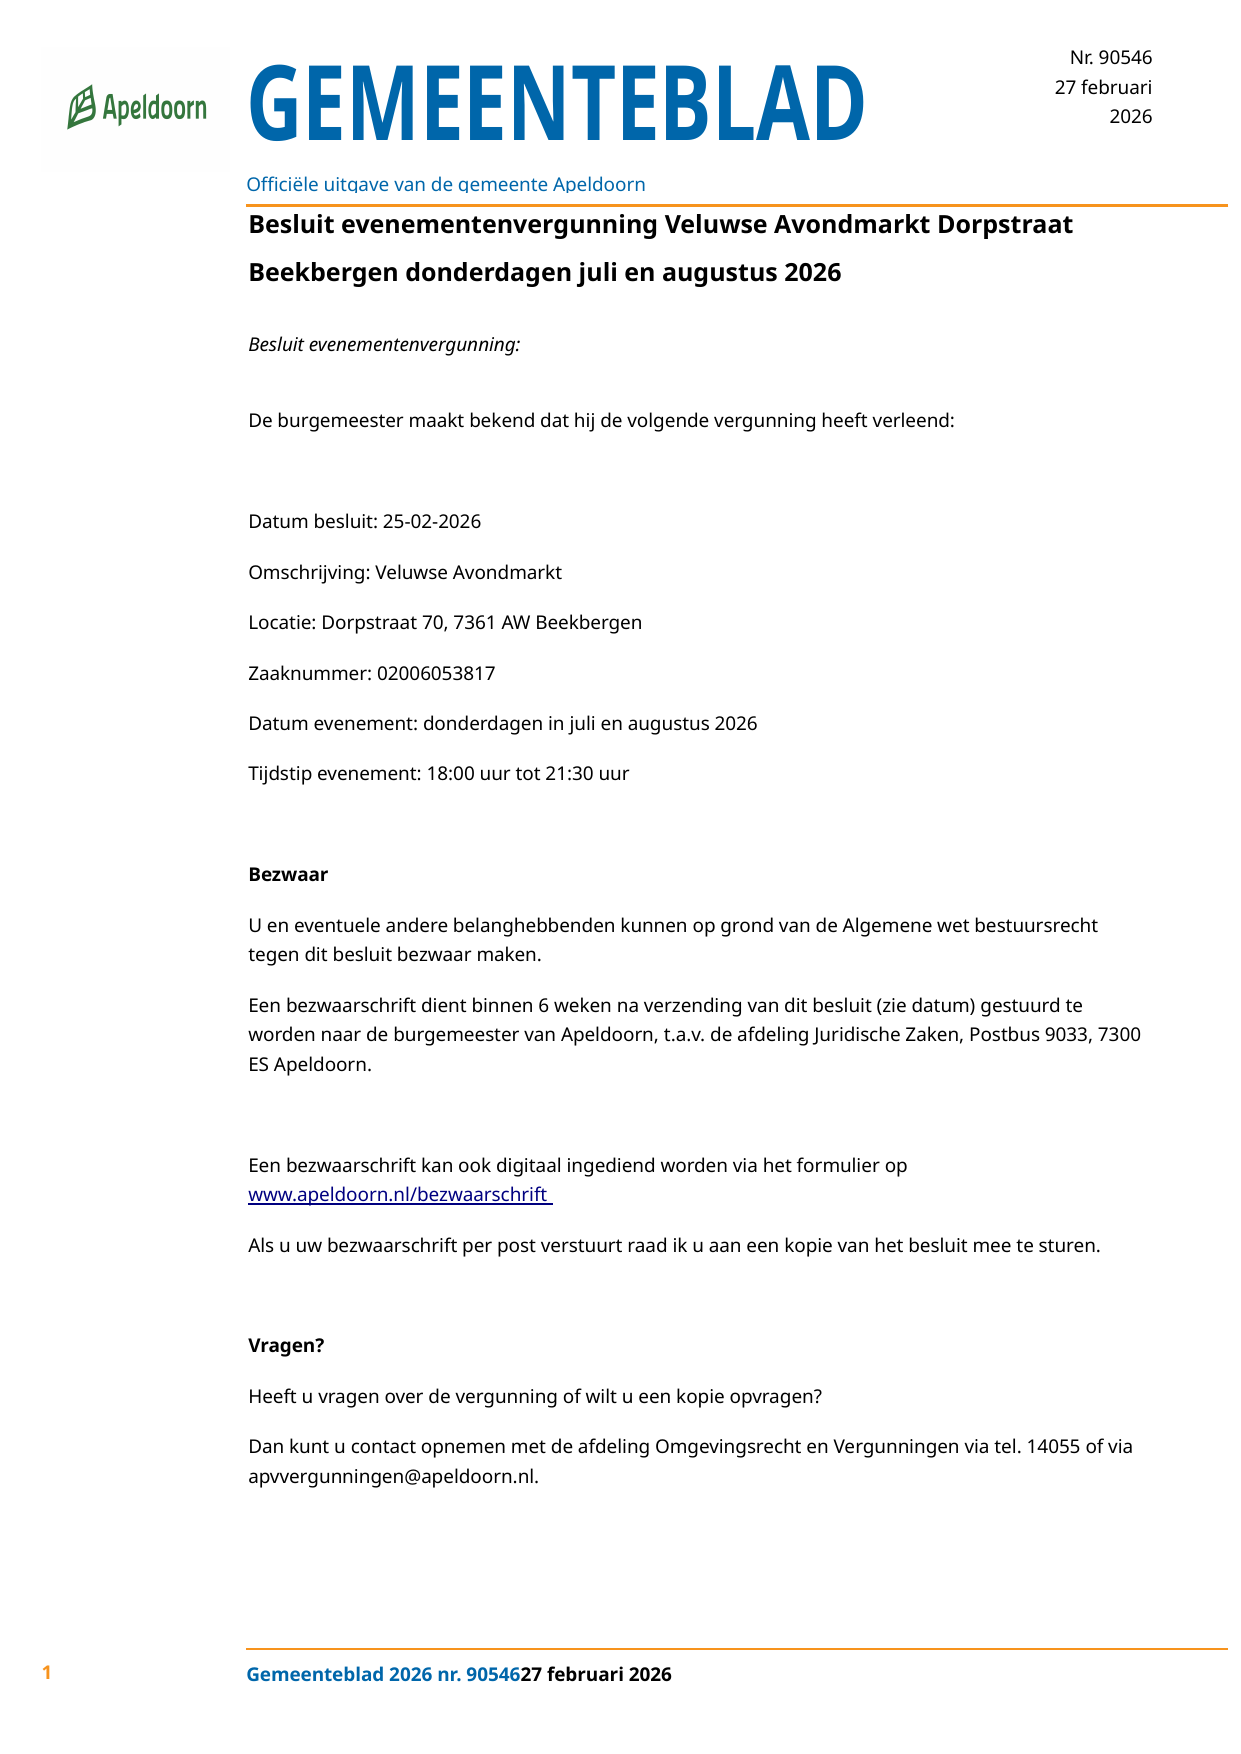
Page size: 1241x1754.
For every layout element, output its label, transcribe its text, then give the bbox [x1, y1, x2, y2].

text Een bezwaarschrift dient binnen 6 weken na verzending van dit besluit (zie datum) gestuurd te worden naar de burgemeester van Apeldoorn, t.a.v. de afdeling Juridische Zaken, Postbus 9033, 7300 ES Apeldoorn. [248, 992, 1152, 1077]
text Besluit evenementenvergunning: [248, 331, 1152, 357]
text Als u uw bezwaarschrift per post verstuurt raad ik u aan een kopie van het besluit mee te sturen. [248, 1232, 1152, 1257]
text Zaaknummer: 02006053817 [248, 660, 1152, 685]
text Besluit evenementenvergunning Veluwse Avondmarkt Dorpstraat Beekbergen donderdagen juli en augustus 2026 [248, 207, 1152, 288]
text Een bezwaarschrift kan ook digitaal ingediend worden via het formulier op www.apeldoorn.nl/bezwaarschrift [248, 1152, 1152, 1207]
text Locatie: Dorpstraat 70, 7361 AW Beekbergen [248, 609, 1152, 635]
text Dan kunt u contact opnemen met de afdeling Omgevingsrecht en Vergunningen via tel. 14055 of via apvvergunningen@apeldoorn.nl. [248, 1433, 1152, 1489]
picture [41, 47, 231, 172]
text Omschrijving: Veluwse Avondmarkt [248, 559, 1152, 584]
text U en eventuele andere belanghebbenden kunnen op grond van de Algemene wet bestuursrecht tegen dit besluit bezwaar maken. [248, 912, 1152, 967]
text Datum besluit: 25-02-2026 [248, 508, 1152, 534]
text Heeft u vragen over de vergunning of wilt u een kopie opvragen? [248, 1383, 1152, 1409]
text De burgemeester maakt bekend dat hij de volgende vergunning heeft verleend: [248, 408, 1152, 433]
text Datum evenement: donderdagen in juli en augustus 2026 [248, 710, 1152, 736]
text Vragen? [248, 1333, 1152, 1358]
text Bezwaar [248, 861, 1152, 887]
text Tijdstip evenement: 18:00 uur tot 21:30 uur [248, 761, 1152, 786]
